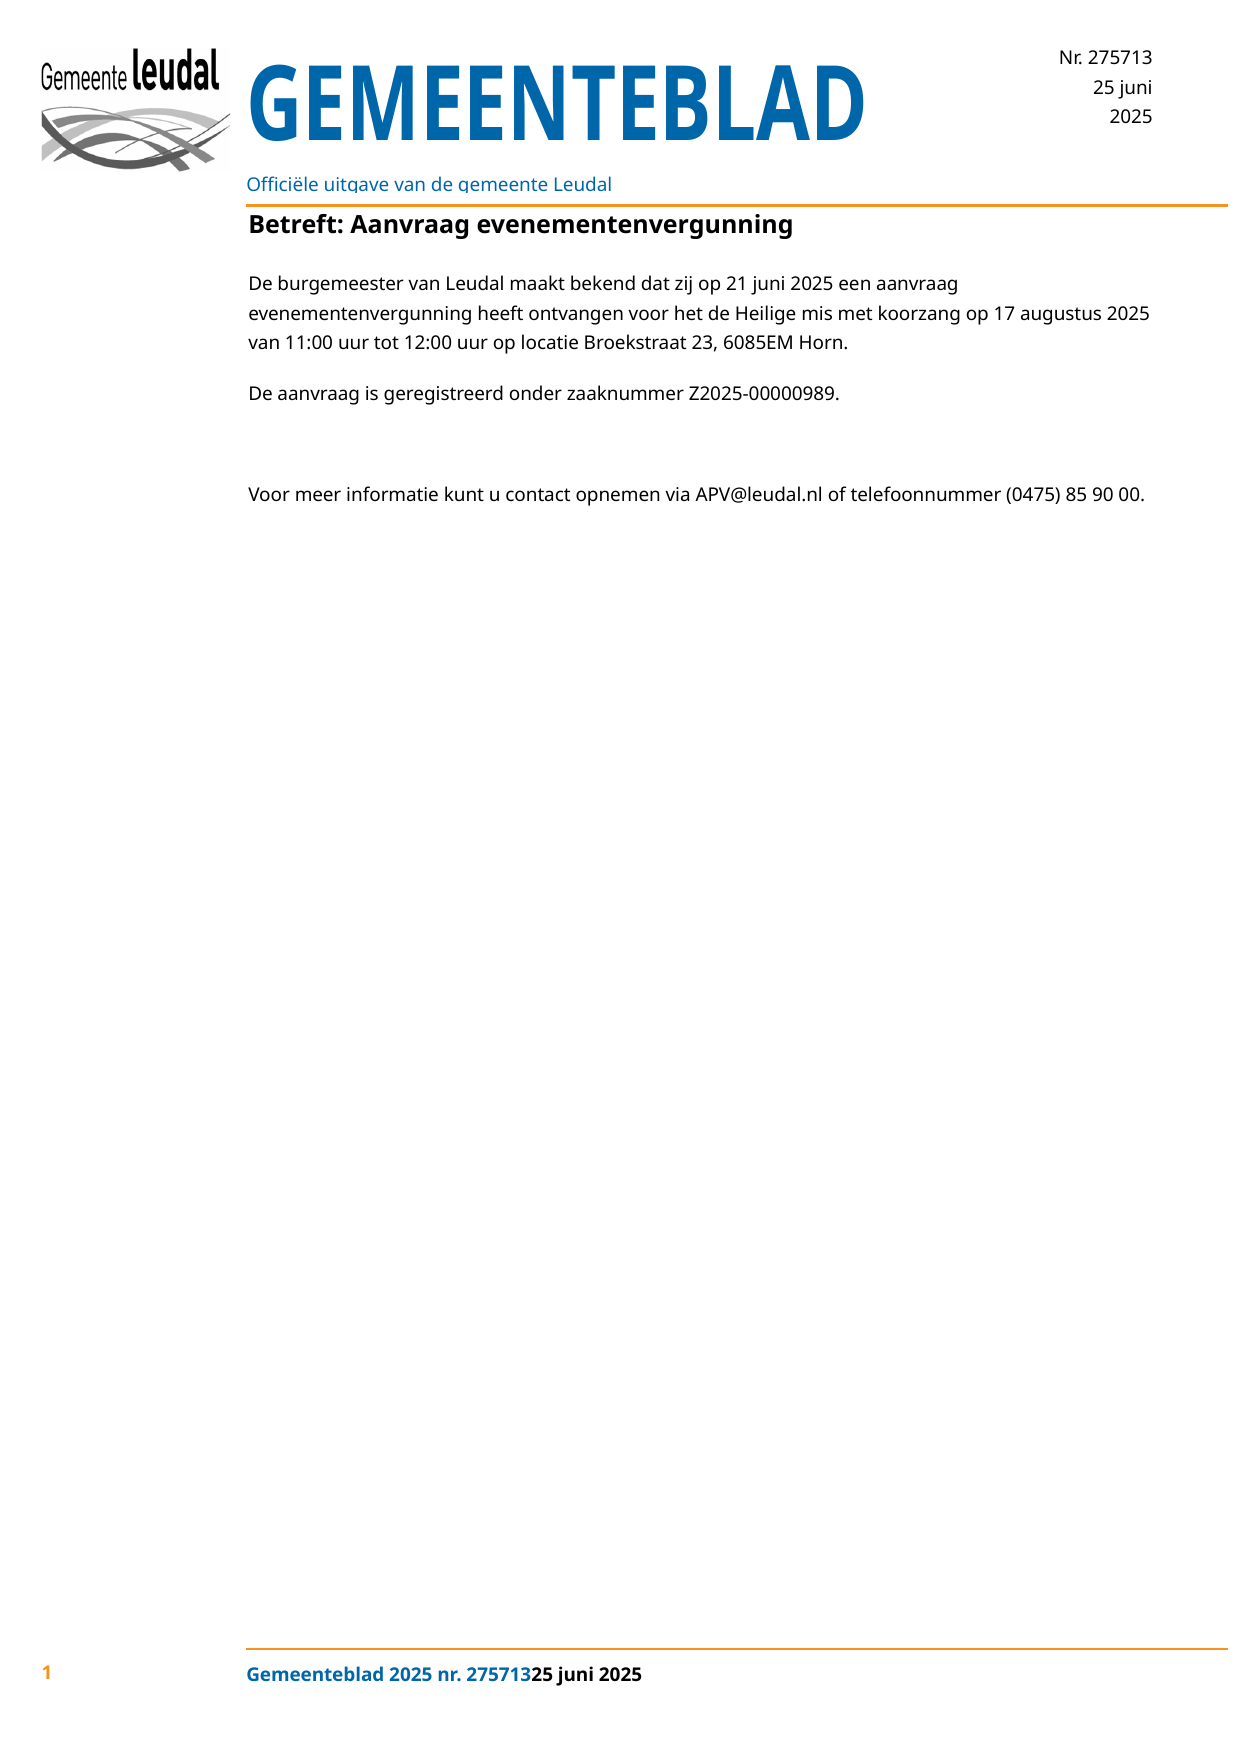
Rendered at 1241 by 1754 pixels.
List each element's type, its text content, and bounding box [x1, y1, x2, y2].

text De aanvraag is geregistreerd onder zaaknummer Z2025-00000989. [248, 380, 1152, 406]
text Betreft: Aanvraag evenementenvergunning [248, 207, 1152, 241]
picture [41, 47, 231, 172]
text De burgemeester van Leudal maakt bekend dat zij op 21 juni 2025 een aanvraag evenementenvergunning heeft ontvangen voor het de Heilige mis met koorzang op 17 augustus 2025 van 11:00 uur tot 12:00 uur op locatie Broekstraat 23, 6085EM Horn. [248, 270, 1152, 355]
text Voor meer informatie kunt u contact opnemen via APV@leudal.nl of telefoonnummer (0475) 85 90 00. [248, 481, 1152, 506]
